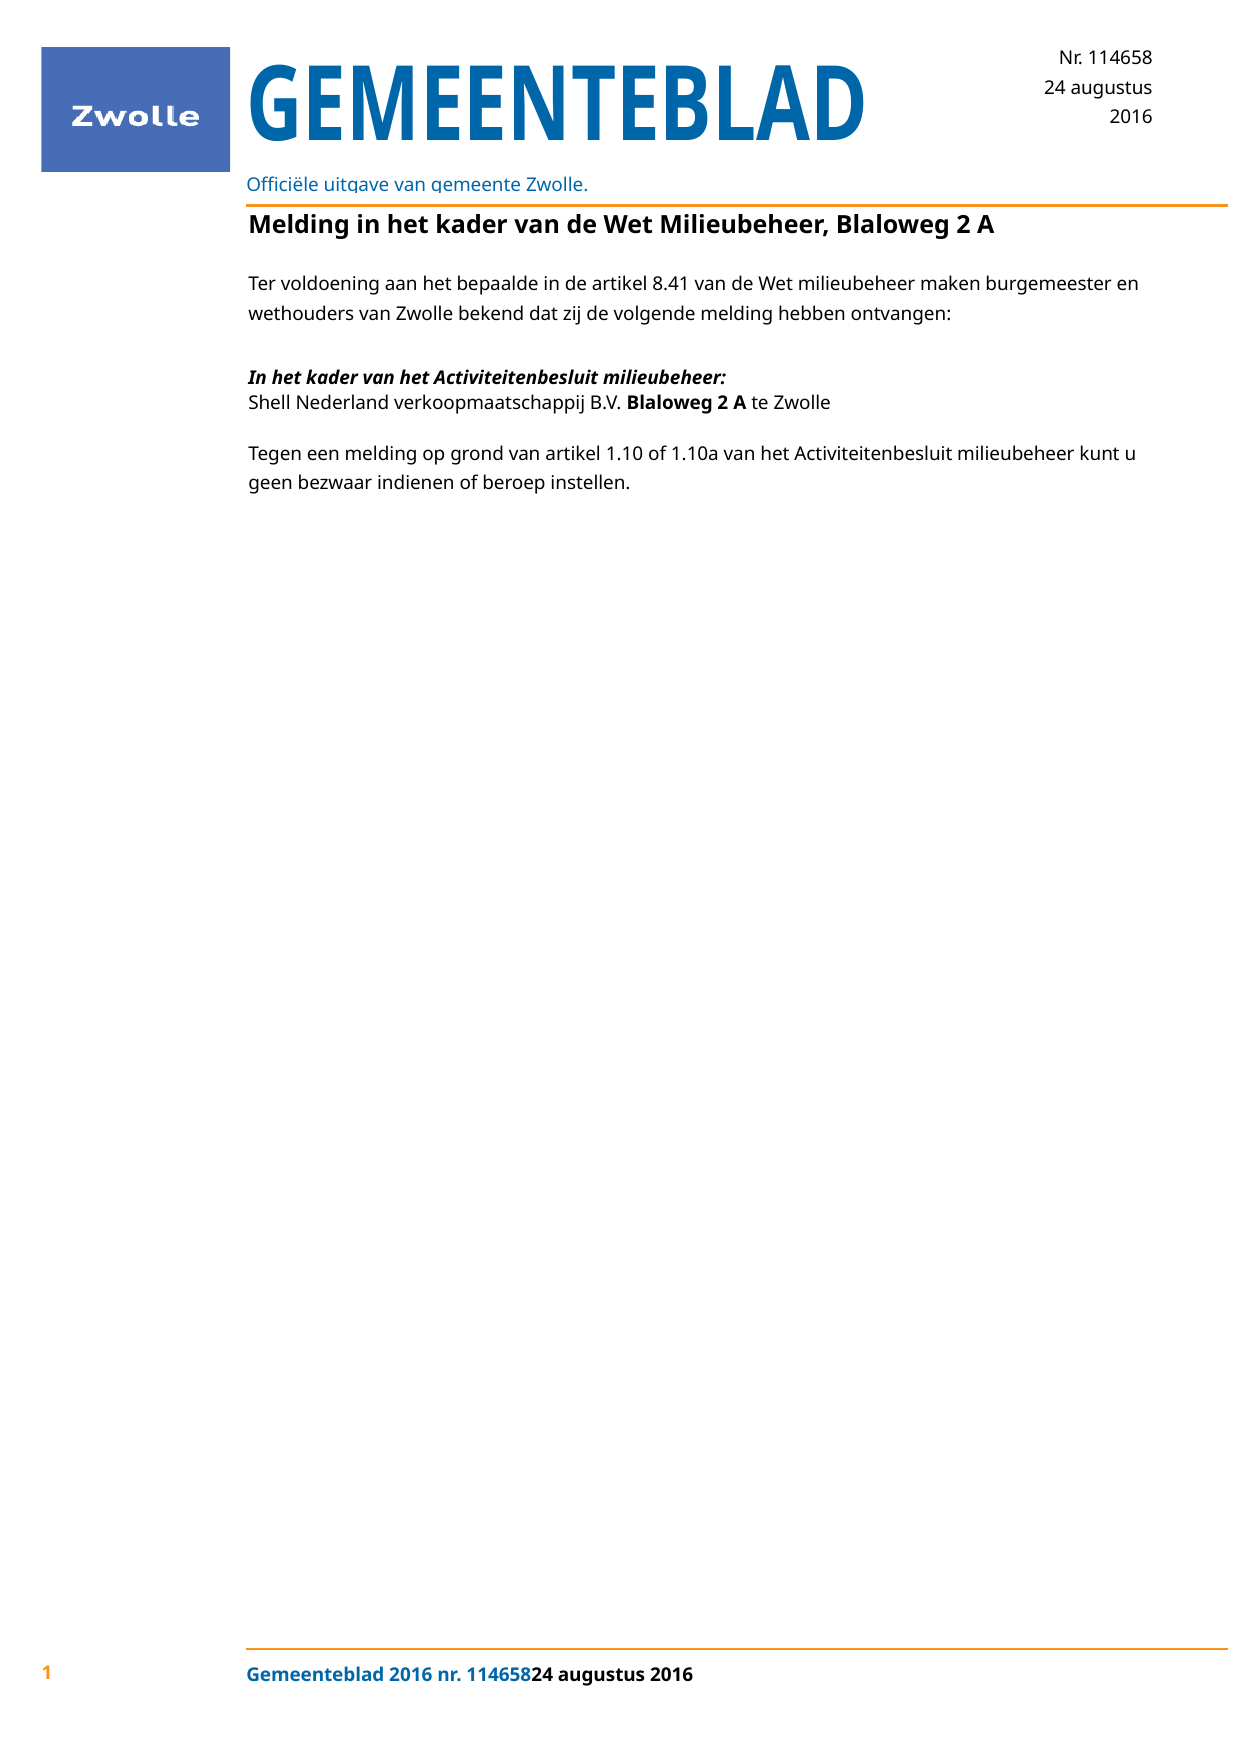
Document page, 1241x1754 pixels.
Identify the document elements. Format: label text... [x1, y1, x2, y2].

text Tegen een melding op grond van artikel 1.10 of 1.10a van het Activiteitenbesluit milieubeheer kunt u geen bezwaar indienen of beroep instellen. [248, 440, 1152, 495]
text Ter voldoening aan het bepaalde in de artikel 8.41 van de Wet milieubeheer maken burgemeester en wethouders van Zwolle bekend dat zij de volgende melding hebben ontvangen: [248, 270, 1152, 326]
picture [41, 47, 231, 172]
text In het kader van het Activiteitenbesluit milieubeheer: [248, 364, 1152, 389]
text Shell Nederland verkoopmaatschappij B.V. Blaloweg 2 A te Zwolle [248, 389, 1152, 415]
text Melding in het kader van de Wet Milieubeheer, Blaloweg 2 A [248, 207, 1152, 241]
